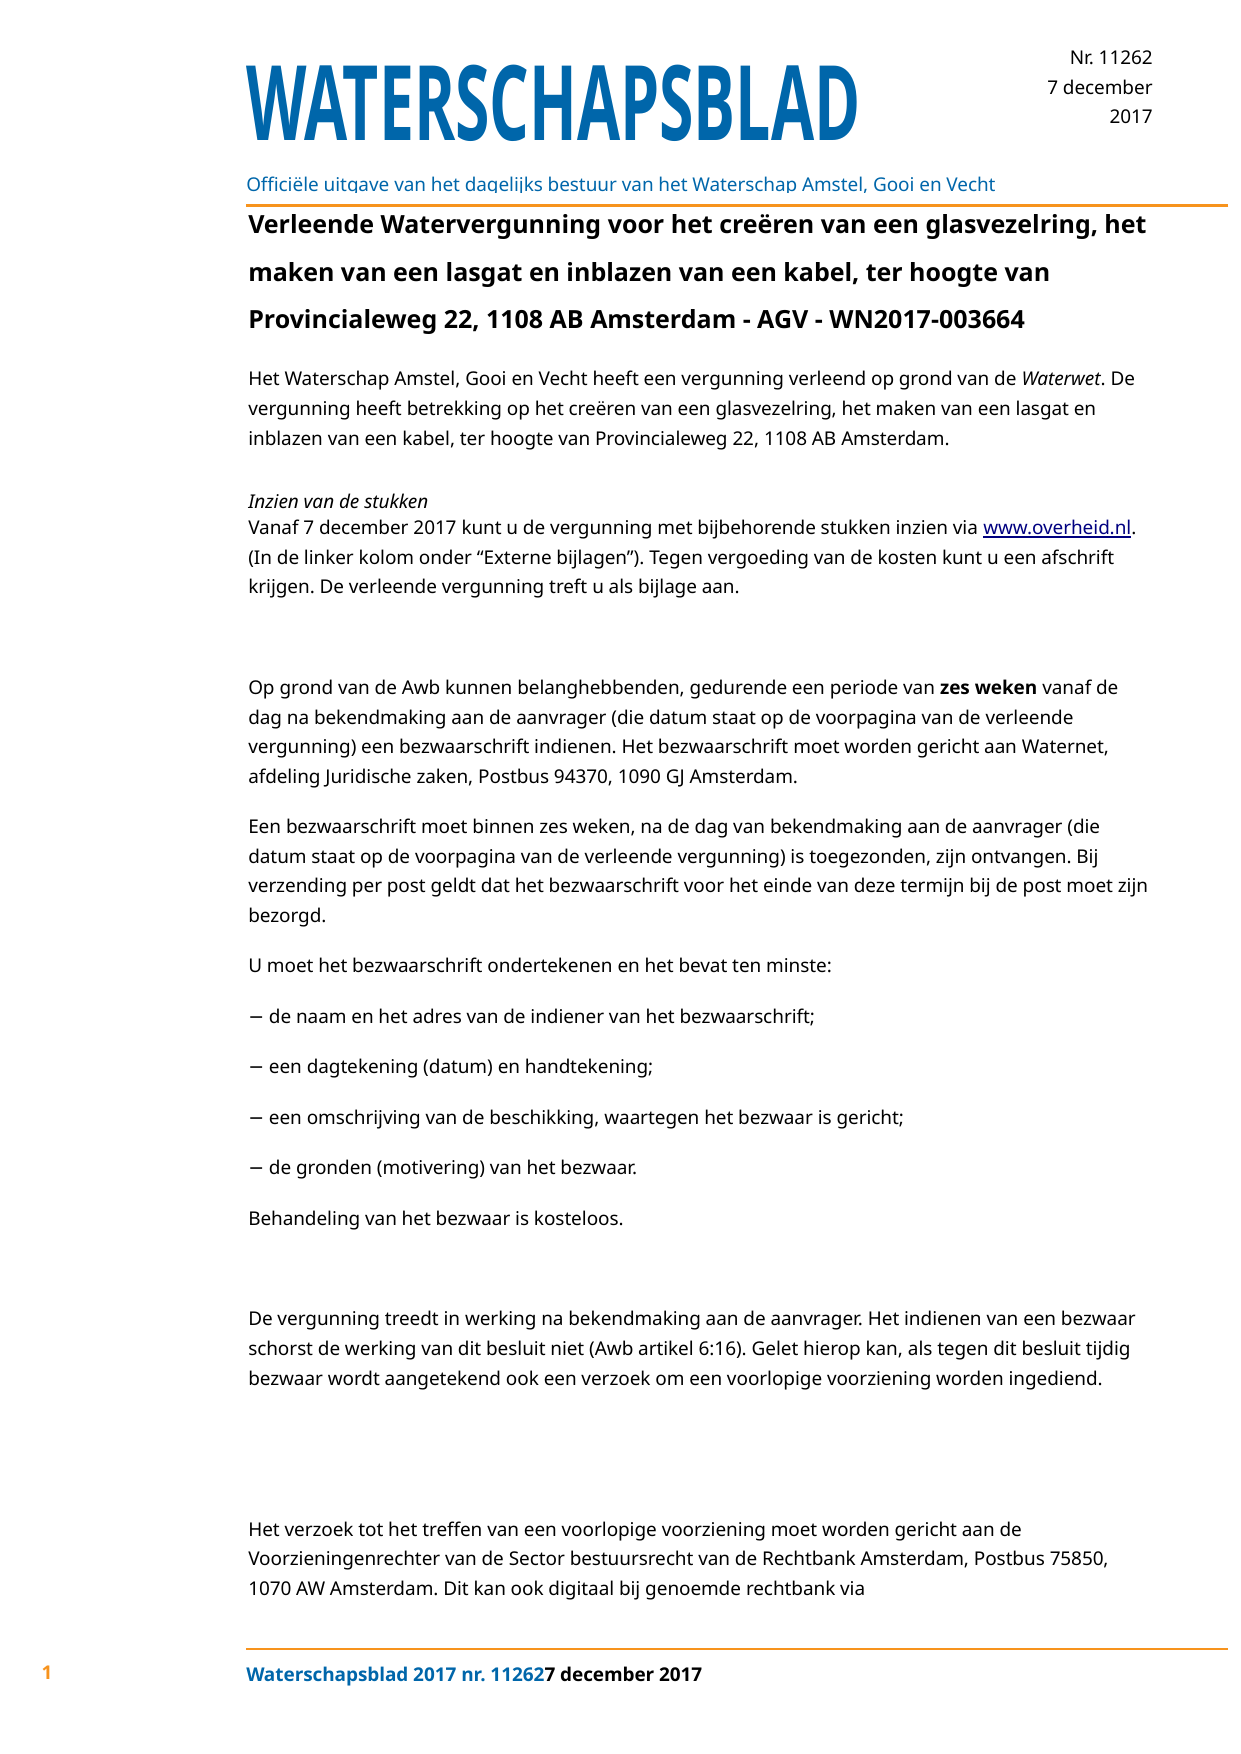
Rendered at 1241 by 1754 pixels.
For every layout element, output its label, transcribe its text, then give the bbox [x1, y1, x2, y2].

text Het verzoek tot het treffen van een voorlopige voorziening moet worden gericht aan de Voorzieningenrechter van de Sector bestuursrecht van de Rechtbank Amsterdam, Postbus 75850, 1070 AW Amsterdam. Dit kan ook digitaal bij genoemde rechtbank via [248, 1516, 1152, 1601]
text Op grond van de Awb kunnen belanghebbenden, gedurende een periode van zes weken vanaf de dag na bekendmaking aan de aanvrager (die datum staat op de voorpagina van de verleende vergunning) een bezwaarschrift indienen. Het bezwaarschrift moet worden gericht aan Waternet, afdeling Juridische zaken, Postbus 94370, 1090 GJ Amsterdam. [248, 674, 1152, 789]
text − een dagtekening (datum) en handtekening; [248, 1053, 1152, 1079]
text Een bezwaarschrift moet binnen zes weken, na de dag van bekendmaking aan de aanvrager (die datum staat op de voorpagina van de verleende vergunning) is toegezonden, zijn ontvangen. Bij verzending per post geldt dat het bezwaarschrift voor het einde van deze termijn bij de post moet zijn bezorgd. [248, 813, 1152, 928]
text − de gronden (motivering) van het bezwaar. [248, 1154, 1152, 1180]
text − de naam en het adres van de indiener van het bezwaarschrift; [248, 1003, 1152, 1029]
text Verleende Watervergunning voor het creëren van een glasvezelring, het maken van een lasgat en inblazen van een kabel, ter hoogte van Provincialeweg 22, 1108 AB Amsterdam - AGV - WN2017-003664 [248, 207, 1152, 336]
text Inzien van de stukken [248, 489, 1152, 514]
text De vergunning treedt in werking na bekendmaking aan de aanvrager. Het indienen van een bezwaar schorst de werking van dit besluit niet (Awb artikel 6:16). Gelet hierop kan, als tegen dit besluit tijdig bezwaar wordt aangetekend ook een verzoek om een voorlopige voorziening worden ingediend. [248, 1306, 1152, 1391]
text Vanaf 7 december 2017 kunt u de vergunning met bijbehorende stukken inzien via www.overheid.nl. (In de linker kolom onder “Externe bijlagen”). Tegen vergoeding van de kosten kunt u een afschrift krijgen. De verleende vergunning treft u als bijlage aan. [248, 514, 1152, 599]
text − een omschrijving van de beschikking, waartegen het bezwaar is gericht; [248, 1104, 1152, 1130]
text Het Waterschap Amstel, Gooi en Vecht heeft een vergunning verleend op grond van de Waterwet. De vergunning heeft betrekking op het creëren van een glasvezelring, het maken van een lasgat en inblazen van een kabel, ter hoogte van Provincialeweg 22, 1108 AB Amsterdam. [248, 366, 1152, 450]
picture [41, 47, 231, 172]
text Behandeling van het bezwaar is kosteloos. [248, 1205, 1152, 1231]
text U moet het bezwaarschrift ondertekenen en het bevat ten minste: [248, 953, 1152, 978]
